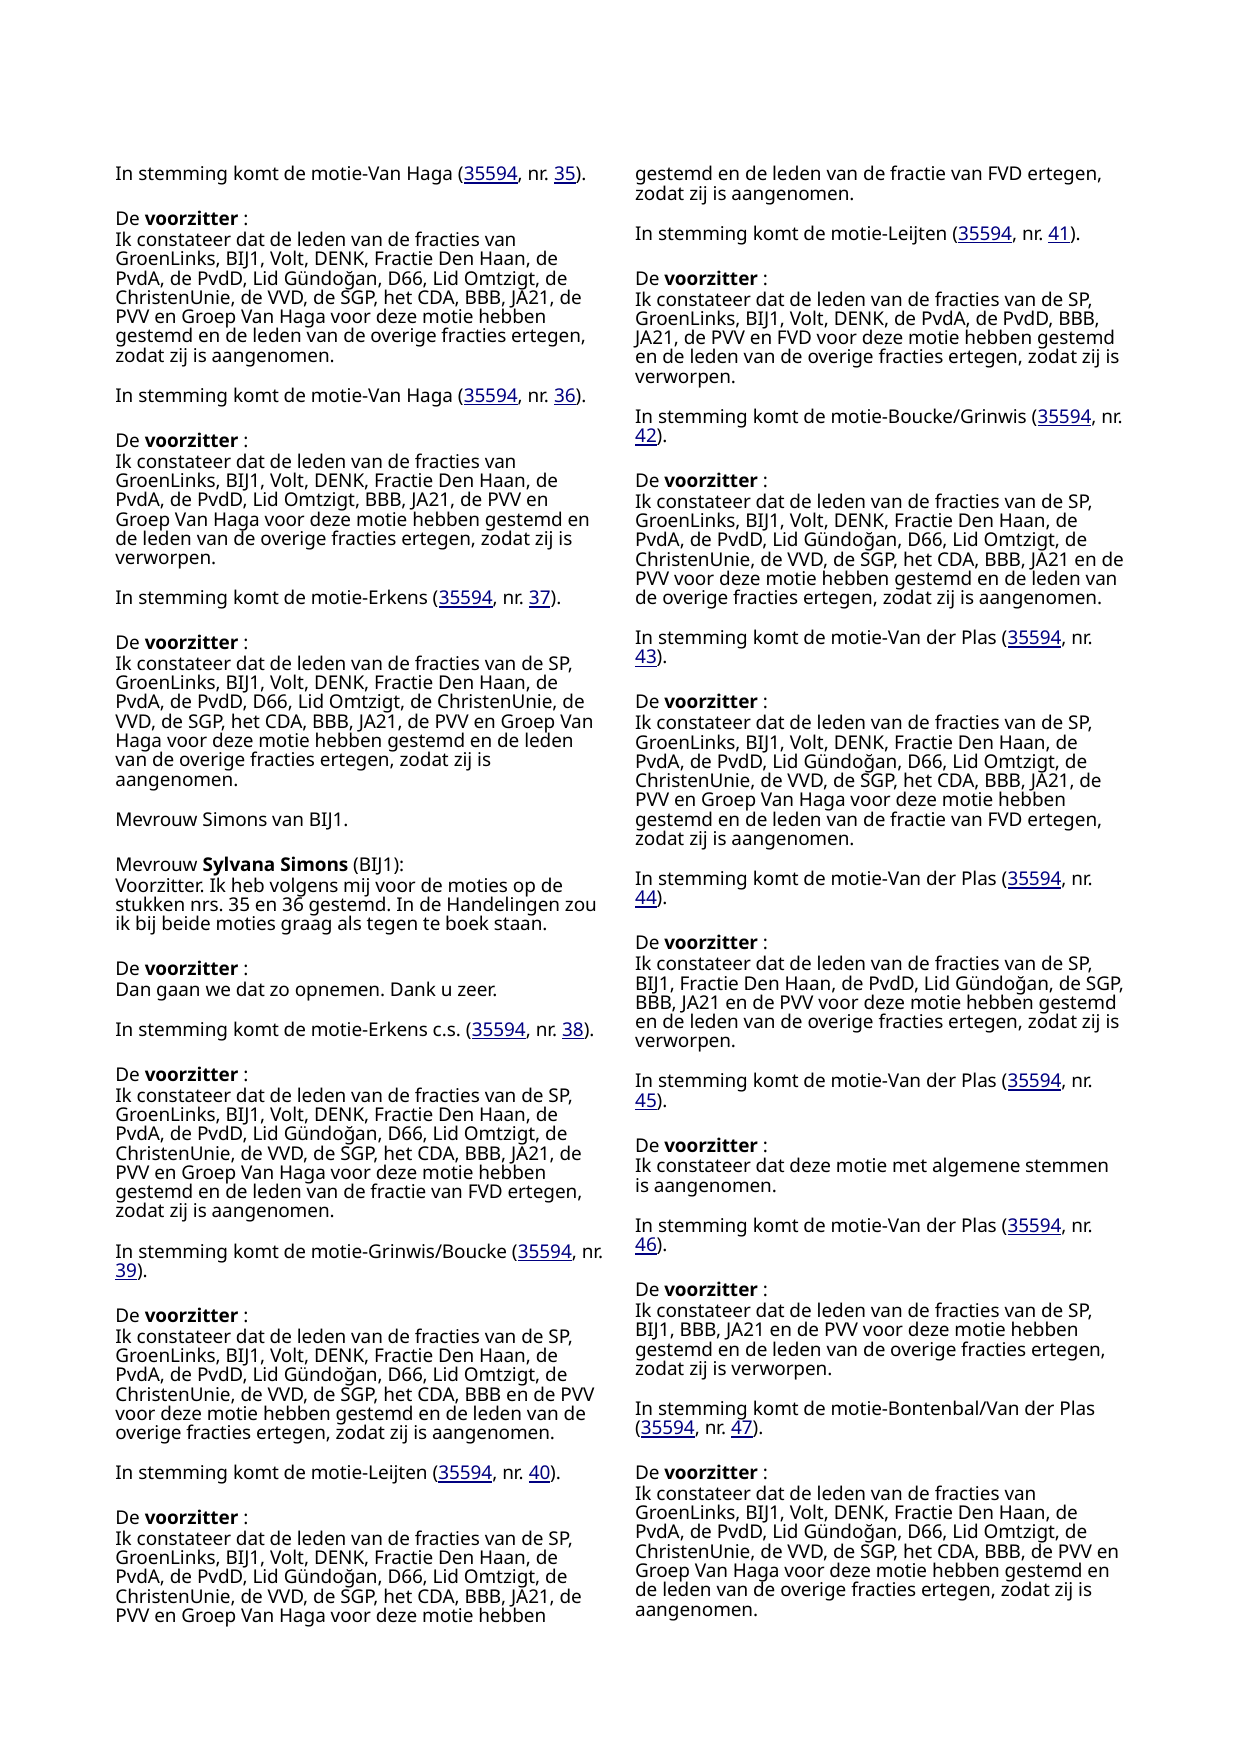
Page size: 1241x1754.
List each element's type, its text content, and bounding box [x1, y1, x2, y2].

text In stemming komt de motie-Van der Plas (35594, nr. 46). [635, 1217, 1125, 1255]
text De voorzitter : [635, 1459, 1125, 1485]
text Ik constateer dat de leden van de fracties van GroenLinks, BIJ1, Volt, DENK, Fractie Den Haan, de PvdA, de PvdD, Lid Gündoğan, D66, Lid Omtzigt, de ChristenUnie, de VVD, de SGP, het CDA, BBB, de PVV en Groep Van Haga voor deze motie hebben gestemd en de leden van de overige fracties ertegen, zodat zij is aangenomen. [635, 1485, 1125, 1620]
text De voorzitter : [115, 629, 605, 655]
text Ik constateer dat de leden van de fracties van de SP, GroenLinks, BIJ1, Volt, DENK, Fractie Den Haan, de PvdA, de PvdD, D66, Lid Omtzigt, de ChristenUnie, de VVD, de SGP, het CDA, BBB, JA21, de PVV en Groep Van Haga voor deze motie hebben gestemd en de leden van de overige fracties ertegen, zodat zij is aangenomen. [115, 655, 605, 790]
text In stemming komt de motie-Van der Plas (35594, nr. 45). [635, 1072, 1125, 1111]
text De voorzitter : [635, 1132, 1125, 1157]
text In stemming komt de motie-Van Haga (35594, nr. 36). [115, 387, 605, 406]
text Ik constateer dat de leden van de fracties van de SP, GroenLinks, BIJ1, Volt, DENK, de PvdA, de PvdD, BBB, JA21, de PVV en FVD voor deze motie hebben gestemd en de leden van de overige fracties ertegen, zodat zij is verworpen. [635, 291, 1125, 387]
text In stemming komt de motie-Erkens c.s. (35594, nr. 38). [115, 1021, 605, 1040]
text De voorzitter : [115, 955, 605, 981]
text Ik constateer dat de leden van de fracties van GroenLinks, BIJ1, Volt, DENK, Fractie Den Haan, de PvdA, de PvdD, Lid Gündoğan, D66, Lid Omtzigt, de ChristenUnie, de VVD, de SGP, het CDA, BBB, JA21, de PVV en Groep Van Haga voor deze motie hebben gestemd en de leden van de overige fracties ertegen, zodat zij is aangenomen. [115, 231, 605, 366]
text Voorzitter. Ik heb volgens mij voor de moties op de stukken nrs. 35 en 36 gestemd. In de Handelingen zou ik bij beide moties graag als tegen te boek staan. [115, 877, 605, 934]
text De voorzitter : [635, 1276, 1125, 1302]
text De voorzitter : [115, 1061, 605, 1087]
text De voorzitter : [635, 265, 1125, 291]
text De voorzitter : [115, 1302, 605, 1328]
text In stemming komt de motie-Van der Plas (35594, nr. 43). [635, 629, 1125, 668]
text De voorzitter : [115, 205, 605, 231]
text Mevrouw Sylvana Simons (BIJ1): [115, 851, 605, 877]
text De voorzitter : [635, 929, 1125, 955]
text Mevrouw Simons van BIJ1. [115, 811, 605, 830]
text In stemming komt de motie-Grinwis/Boucke (35594, nr. 39). [115, 1243, 605, 1281]
text Dan gaan we dat zo opnemen. Dank u zeer. [115, 981, 605, 1000]
text In stemming komt de motie-Bontenbal/Van der Plas (35594, nr. 47). [635, 1400, 1125, 1438]
text Ik constateer dat de leden van de fracties van de SP, GroenLinks, BIJ1, Volt, DENK, Fractie Den Haan, de PvdA, de PvdD, Lid Gündoğan, D66, Lid Omtzigt, de ChristenUnie, de VVD, de SGP, het CDA, BBB, JA21, de PVV en Groep Van Haga voor deze motie hebben gestemd en de leden van de fractie van FVD ertegen, zodat zij is aangenomen. [635, 714, 1125, 849]
text Ik constateer dat de leden van de fracties van GroenLinks, BIJ1, Volt, DENK, Fractie Den Haan, de PvdA, de PvdD, Lid Omtzigt, BBB, JA21, de PVV en Groep Van Haga voor deze motie hebben gestemd en de leden van de overige fracties ertegen, zodat zij is verworpen. [115, 453, 605, 568]
text De voorzitter : [635, 467, 1125, 493]
text Ik constateer dat deze motie met algemene stemmen is aangenomen. [635, 1157, 1125, 1196]
text Ik constateer dat de leden van de fracties van de SP, GroenLinks, BIJ1, Volt, DENK, Fractie Den Haan, de PvdA, de PvdD, Lid Gündoğan, D66, Lid Omtzigt, de ChristenUnie, de VVD, de SGP, het CDA, BBB, JA21 en de PVV voor deze motie hebben gestemd en de leden van de overige fracties ertegen, zodat zij is aangenomen. [635, 493, 1125, 608]
text De voorzitter : [115, 1504, 605, 1530]
text In stemming komt de motie-Leijten (35594, nr. 40). [115, 1464, 605, 1483]
text Ik constateer dat de leden van de fracties van de SP, BIJ1, BBB, JA21 en de PVV voor deze motie hebben gestemd en de leden van de overige fracties ertegen, zodat zij is verworpen. [635, 1302, 1125, 1379]
text In stemming komt de motie-Van der Plas (35594, nr. 44). [635, 870, 1125, 909]
text De voorzitter : [635, 689, 1125, 714]
text In stemming komt de motie-Van Haga (35594, nr. 35). [115, 165, 605, 184]
text De voorzitter : [115, 427, 605, 453]
text Ik constateer dat de leden van de fracties van de SP, GroenLinks, BIJ1, Volt, DENK, Fractie Den Haan, de PvdA, de PvdD, Lid Gündoğan, D66, Lid Omtzigt, de ChristenUnie, de VVD, de SGP, het CDA, BBB en de PVV voor deze motie hebben gestemd en de leden van de overige fracties ertegen, zodat zij is aangenomen. [115, 1328, 605, 1443]
text gestemd en de leden van de fractie van FVD ertegen, zodat zij is aangenomen. [635, 165, 1125, 204]
text Ik constateer dat de leden van de fracties van de SP, GroenLinks, BIJ1, Volt, DENK, Fractie Den Haan, de PvdA, de PvdD, Lid Gündoğan, D66, Lid Omtzigt, de ChristenUnie, de VVD, de SGP, het CDA, BBB, JA21, de PVV en Groep Van Haga voor deze motie hebben [115, 1530, 605, 1626]
text In stemming komt de motie-Erkens (35594, nr. 37). [115, 589, 605, 608]
text Ik constateer dat de leden van de fracties van de SP, GroenLinks, BIJ1, Volt, DENK, Fractie Den Haan, de PvdA, de PvdD, Lid Gündoğan, D66, Lid Omtzigt, de ChristenUnie, de VVD, de SGP, het CDA, BBB, JA21, de PVV en Groep Van Haga voor deze motie hebben gestemd en de leden van de fractie van FVD ertegen, zodat zij is aangenomen. [115, 1087, 605, 1222]
text Ik constateer dat de leden van de fracties van de SP, BIJ1, Fractie Den Haan, de PvdD, Lid Gündoğan, de SGP, BBB, JA21 en de PVV voor deze motie hebben gestemd en de leden van de overige fracties ertegen, zodat zij is verworpen. [635, 955, 1125, 1052]
text In stemming komt de motie-Leijten (35594, nr. 41). [635, 225, 1125, 244]
text In stemming komt de motie-Boucke/Grinwis (35594, nr. 42). [635, 408, 1125, 446]
